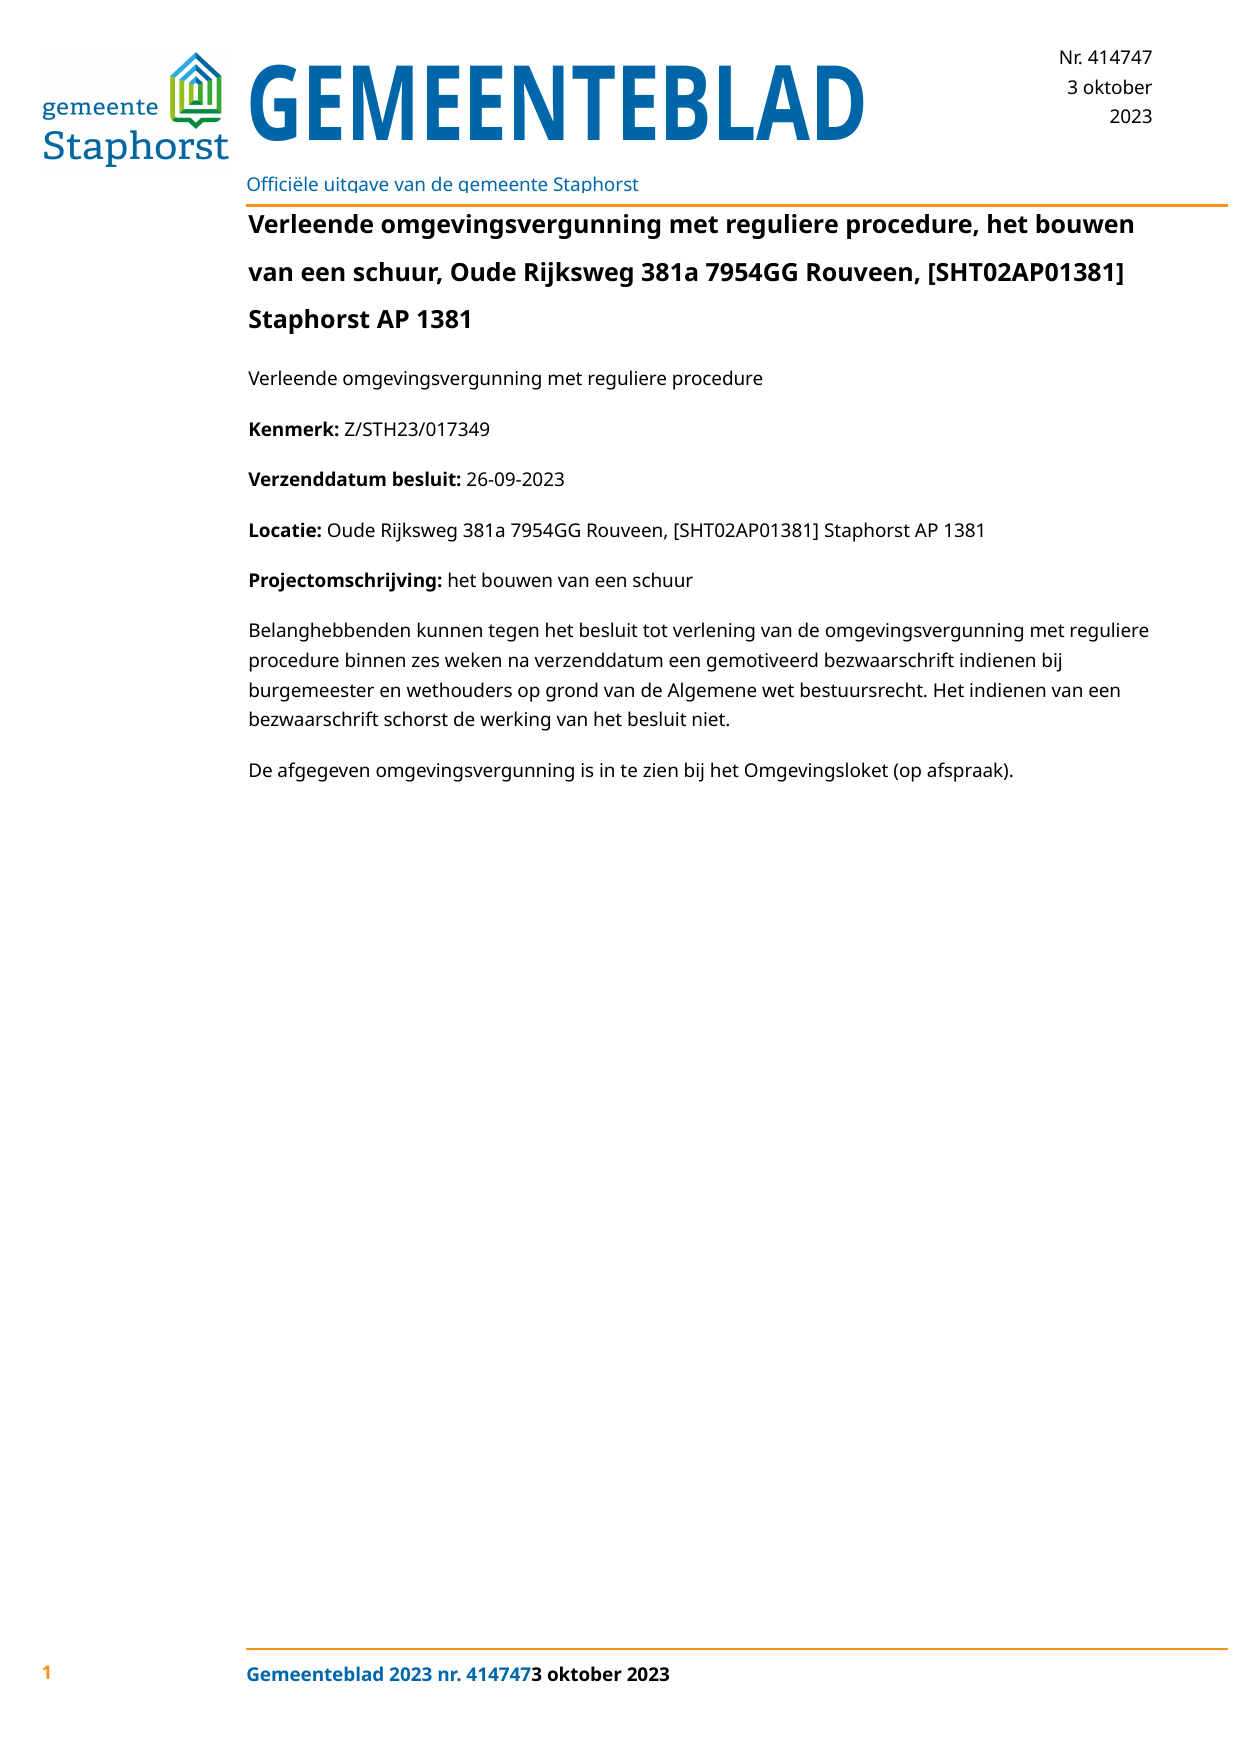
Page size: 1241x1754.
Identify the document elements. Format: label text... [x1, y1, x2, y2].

text Kenmerk: Z/STH23/017349 [248, 416, 1152, 442]
text Verleende omgevingsvergunning met reguliere procedure, het bouwen van een schuur, Oude Rijksweg 381a 7954GG Rouveen, [SHT02AP01381] Staphorst AP 1381 [248, 207, 1152, 336]
picture [41, 47, 231, 172]
text Projectomschrijving: het bouwen van een schuur [248, 567, 1152, 593]
text De afgegeven omgevingsvergunning is in te zien bij het Omgevingsloket (op afspraak). [248, 757, 1152, 782]
text Verleende omgevingsvergunning met reguliere procedure [248, 366, 1152, 391]
text Belanghebbenden kunnen tegen het besluit tot verlening van de omgevingsvergunning met reguliere procedure binnen zes weken na verzenddatum een gemotiveerd bezwaarschrift indienen bij burgemeester en wethouders op grond van de Algemene wet bestuursrecht. Het indienen van een bezwaarschrift schorst de werking van het besluit niet. [248, 618, 1152, 732]
text Verzenddatum besluit: 26-09-2023 [248, 466, 1152, 492]
text Locatie: Oude Rijksweg 381a 7954GG Rouveen, [SHT02AP01381] Staphorst AP 1381 [248, 517, 1152, 542]
